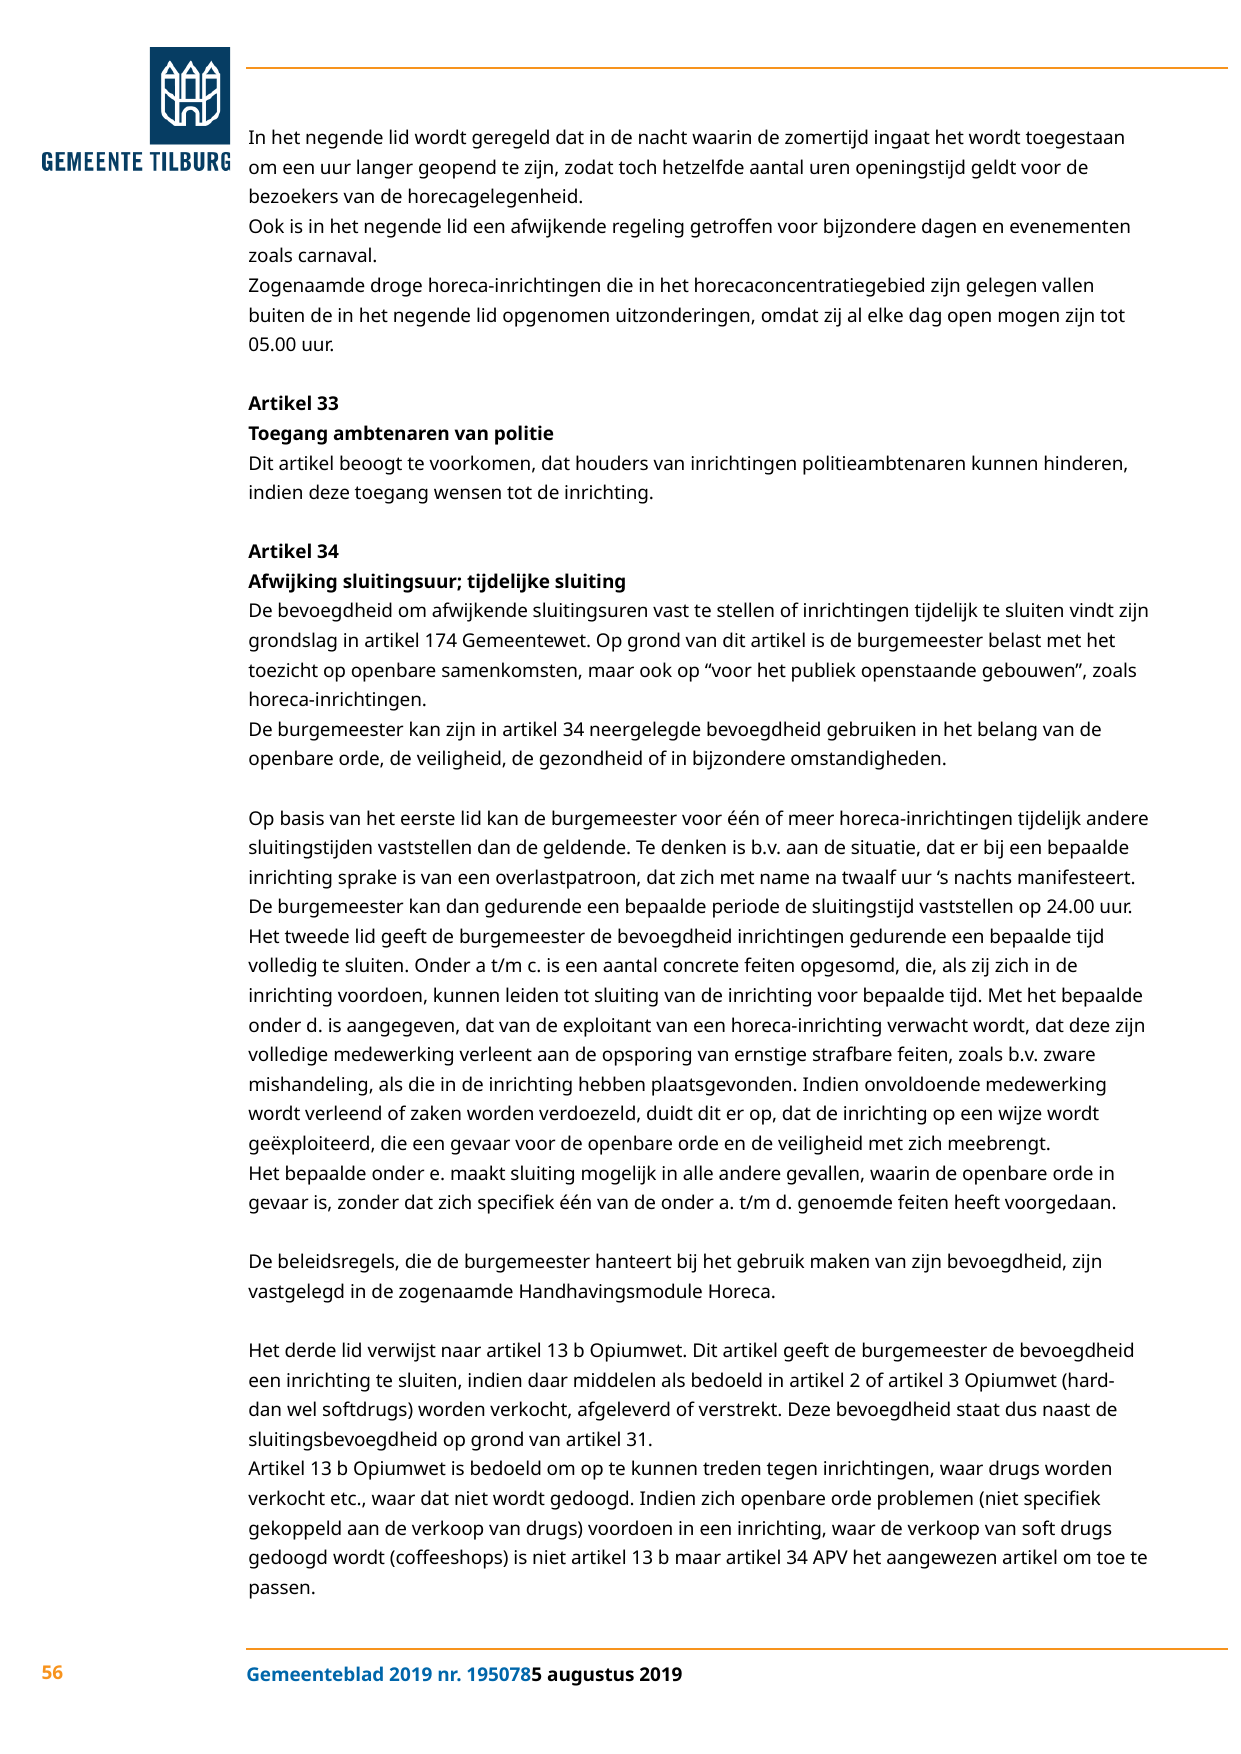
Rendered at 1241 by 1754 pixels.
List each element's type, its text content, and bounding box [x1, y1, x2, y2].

text Artikel 34 [248, 538, 1152, 564]
text Het derde lid verwijst naar artikel 13 b Opiumwet. Dit artikel geeft de burgemeester de bevoegdheid een inrichting te sluiten, indien daar middelen als bedoeld in artikel 2 of artikel 3 Opiumwet (hard- dan wel softdrugs) worden verkocht, afgeleverd of verstrekt. Deze bevoegdheid staat dus naast de sluitingsbevoegdheid op grond van artikel 31. [248, 1337, 1152, 1452]
text Artikel 33 [248, 391, 1152, 416]
text De beleidsregels, die de burgemeester hanteert bij het gebruik maken van zijn bevoegdheid, zijn vastgelegd in de zogenaamde Handhavingsmodule Horeca. [248, 1248, 1152, 1304]
text De burgemeester kan zijn in artikel 34 neergelegde bevoegdheid gebruiken in het belang van de openbare orde, de veiligheid, de gezondheid of in bijzondere omstandigheden. [248, 716, 1152, 771]
text Ook is in het negende lid een afwijkende regeling getroffen voor bijzondere dagen en evenementen zoals carnaval. [248, 213, 1152, 268]
text Het bepaalde onder e. maakt sluiting mogelijk in alle andere gevallen, waarin de openbare orde in gevaar is, zonder dat zich specifiek één van de onder a. t/m d. genoemde feiten heeft voorgedaan. [248, 1160, 1152, 1215]
text De bevoegdheid om afwijkende sluitingsuren vast te stellen of inrichtingen tijdelijk te sluiten vindt zijn grondslag in artikel 174 Gemeentewet. Op grond van dit artikel is de burgemeester belast met het toezicht op openbare samenkomsten, maar ook op “voor het publiek openstaande gebouwen”, zoals horeca-inrichtingen. [248, 598, 1152, 712]
text Op basis van het eerste lid kan de burgemeester voor één of meer horeca-inrichtingen tijdelijk andere sluitingstijden vaststellen dan de geldende. Te denken is b.v. aan de situatie, dat er bij een bepaalde inrichting sprake is van een overlastpatroon, dat zich met name na twaalf uur ‘s nachts manifesteert. De burgemeester kan dan gedurende een bepaalde periode de sluitingstijd vaststellen op 24.00 uur. [248, 805, 1152, 919]
text In het negende lid wordt geregeld dat in de nacht waarin de zomertijd ingaat het wordt toegestaan om een uur langer geopend te zijn, zodat toch hetzelfde aantal uren openingstijd geldt voor de bezoekers van de horecagelegenheid. [248, 124, 1152, 209]
text Zogenaamde droge horeca-inrichtingen die in het horecaconcentratiegebied zijn gelegen vallen buiten de in het negende lid opgenomen uitzonderingen, omdat zij al elke dag open mogen zijn tot 05.00 uur. [248, 272, 1152, 357]
picture [41, 47, 231, 172]
text Toegang ambtenaren van politie [248, 420, 1152, 446]
text Afwijking sluitingsuur; tijdelijke sluiting [248, 568, 1152, 594]
text Dit artikel beoogt te voorkomen, dat houders van inrichtingen politieambtenaren kunnen hinderen, indien deze toegang wensen tot de inrichting. [248, 450, 1152, 505]
text Het tweede lid geeft de burgemeester de bevoegdheid inrichtingen gedurende een bepaalde tijd volledig te sluiten. Onder a t/m c. is een aantal concrete feiten opgesomd, die, als zij zich in de inrichting voordoen, kunnen leiden tot sluiting van de inrichting voor bepaalde tijd. Met het bepaalde onder d. is aangegeven, dat van de exploitant van een horeca-inrichting verwacht wordt, dat deze zijn volledige medewerking verleent aan de opsporing van ernstige strafbare feiten, zoals b.v. zware mishandeling, als die in de inrichting hebben plaatsgevonden. Indien onvoldoende medewerking wordt verleend of zaken worden verdoezeld, duidt dit er op, dat de inrichting op een wijze wordt geëxploiteerd, die een gevaar voor de openbare orde en de veiligheid met zich meebrengt. [248, 923, 1152, 1156]
text Artikel 13 b Opiumwet is bedoeld om op te kunnen treden tegen inrichtingen, waar drugs worden verkocht etc., waar dat niet wordt gedoogd. Indien zich openbare orde problemen (niet specifiek gekoppeld aan de verkoop van drugs) voordoen in een inrichting, waar de verkoop van soft drugs gedoogd wordt (coffeeshops) is niet artikel 13 b maar artikel 34 APV het aangewezen artikel om toe te passen. [248, 1456, 1152, 1600]
